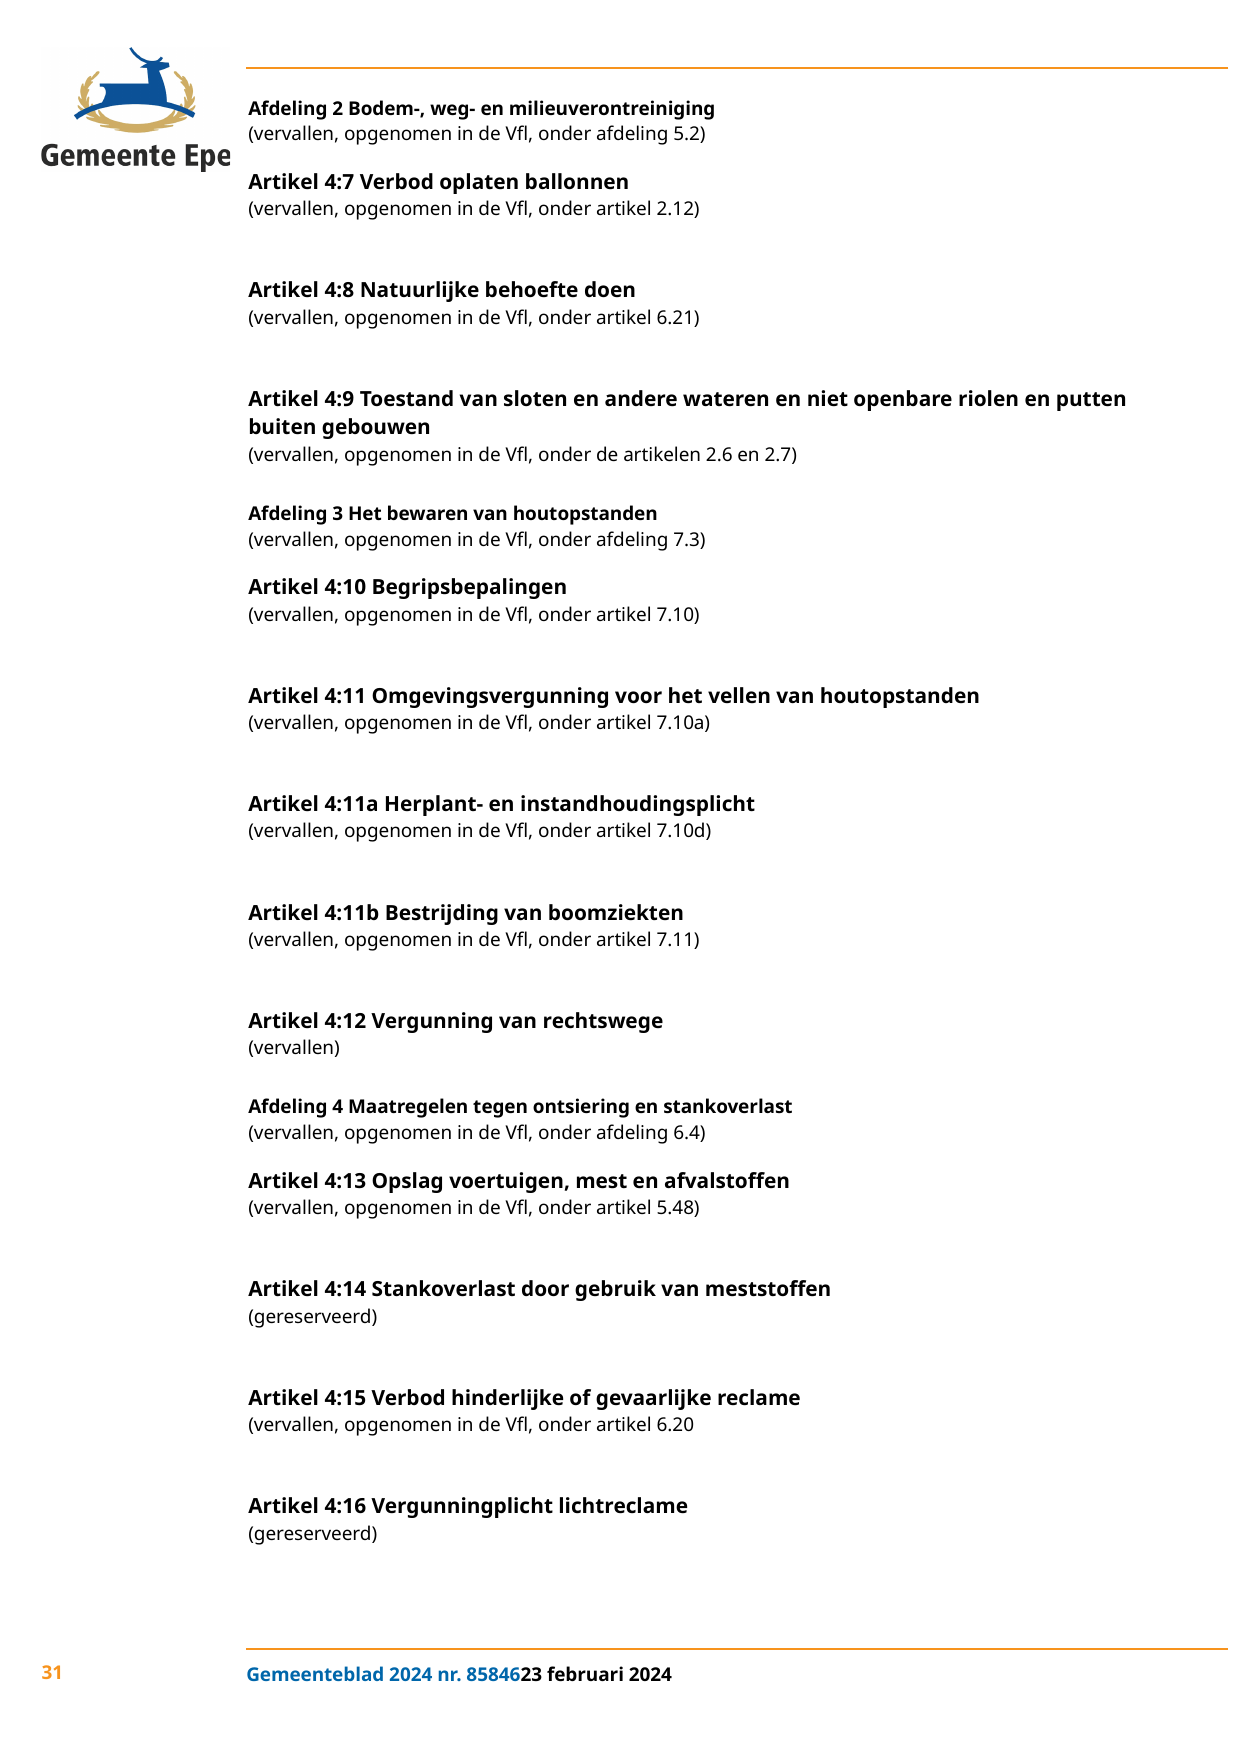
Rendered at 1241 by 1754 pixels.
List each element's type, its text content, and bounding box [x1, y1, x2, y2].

text Artikel 4:11b Bestrijding van boomziekten [248, 898, 1152, 926]
text (vervallen, opgenomen in de Vfl, onder artikel 2.12) [248, 196, 1152, 221]
text Artikel 4:15 Verbod hinderlijke of gevaarlijke reclame [248, 1383, 1152, 1411]
text Afdeling 2 Bodem-, weg- en milieuverontreiniging [248, 95, 1152, 121]
text (vervallen, opgenomen in de Vfl, onder afdeling 5.2) [248, 121, 1152, 146]
text (vervallen) [248, 1034, 1152, 1060]
text (gereserveerd) [248, 1303, 1152, 1328]
text Artikel 4:14 Stankoverlast door gebruik van meststoffen [248, 1274, 1152, 1303]
text (vervallen, opgenomen in de Vfl, onder artikel 6.20 [248, 1411, 1152, 1437]
text Artikel 4:13 Opslag voertuigen, mest en afvalstoffen [248, 1166, 1152, 1194]
text (vervallen, opgenomen in de Vfl, onder de artikelen 2.6 en 2.7) [248, 441, 1152, 467]
text (vervallen, opgenomen in de Vfl, onder artikel 7.11) [248, 926, 1152, 952]
picture [41, 47, 231, 172]
text Artikel 4:11 Omgevingsvergunning voor het vellen van houtopstanden [248, 681, 1152, 709]
text (vervallen, opgenomen in de Vfl, onder artikel 7.10a) [248, 709, 1152, 735]
text Artikel 4:12 Vergunning van rechtswege [248, 1006, 1152, 1034]
text Artikel 4:11a Herplant- en instandhoudingsplicht [248, 789, 1152, 818]
text (vervallen, opgenomen in de Vfl, onder artikel 7.10) [248, 601, 1152, 626]
text (gereserveerd) [248, 1520, 1152, 1545]
text (vervallen, opgenomen in de Vfl, onder artikel 5.48) [248, 1194, 1152, 1220]
text (vervallen, opgenomen in de Vfl, onder afdeling 6.4) [248, 1119, 1152, 1145]
text Afdeling 4 Maatregelen tegen ontsiering en stankoverlast [248, 1094, 1152, 1119]
text Artikel 4:10 Begripsbepalingen [248, 572, 1152, 601]
text Artikel 4:16 Vergunningplicht lichtreclame [248, 1491, 1152, 1520]
text (vervallen, opgenomen in de Vfl, onder afdeling 7.3) [248, 526, 1152, 551]
text Artikel 4:9 Toestand van sloten en andere wateren en niet openbare riolen en putten buiten gebouwen [248, 384, 1152, 441]
text (vervallen, opgenomen in de Vfl, onder artikel 6.21) [248, 304, 1152, 330]
text (vervallen, opgenomen in de Vfl, onder artikel 7.10d) [248, 818, 1152, 843]
text Artikel 4:8 Natuurlijke behoefte doen [248, 276, 1152, 304]
text Afdeling 3 Het bewaren van houtopstanden [248, 500, 1152, 526]
text Artikel 4:7 Verbod oplaten ballonnen [248, 167, 1152, 196]
